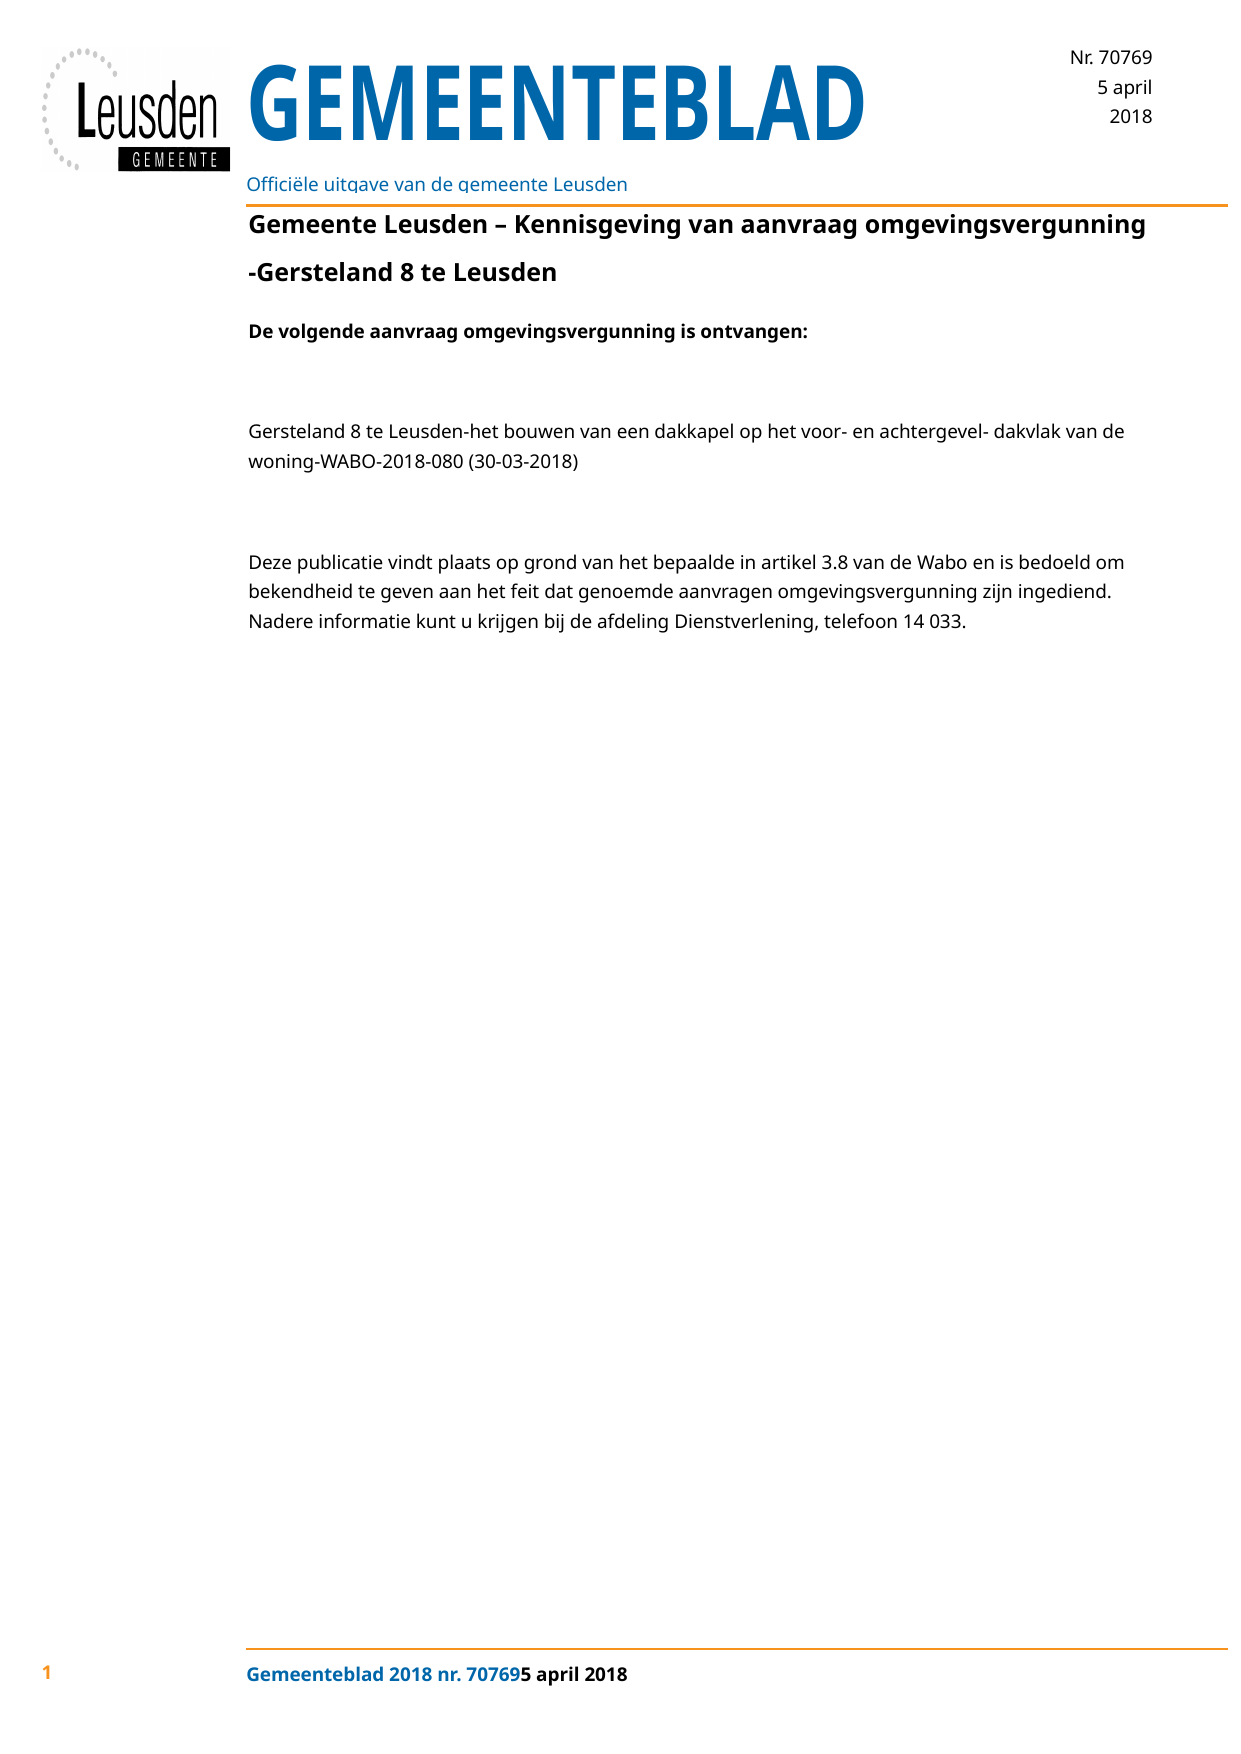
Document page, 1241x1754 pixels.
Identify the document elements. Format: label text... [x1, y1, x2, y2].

text Gemeente Leusden – Kennisgeving van aanvraag omgevingsvergunning -Gersteland 8 te Leusden [248, 207, 1152, 288]
picture [41, 47, 231, 172]
text De volgende aanvraag omgevingsvergunning is ontvangen: [248, 318, 1152, 344]
text Deze publicatie vindt plaats op grond van het bepaalde in artikel 3.8 van de Wabo en is bedoeld om bekendheid te geven aan het feit dat genoemde aanvragen omgevingsvergunning zijn ingediend. Nadere informatie kunt u krijgen bij de afdeling Dienstverlening, telefoon 14 033. [248, 549, 1152, 634]
text Gersteland 8 te Leusden-het bouwen van een dakkapel op het voor- en achtergevel- dakvlak van de woning-WABO-2018-080 (30-03-2018) [248, 419, 1152, 474]
